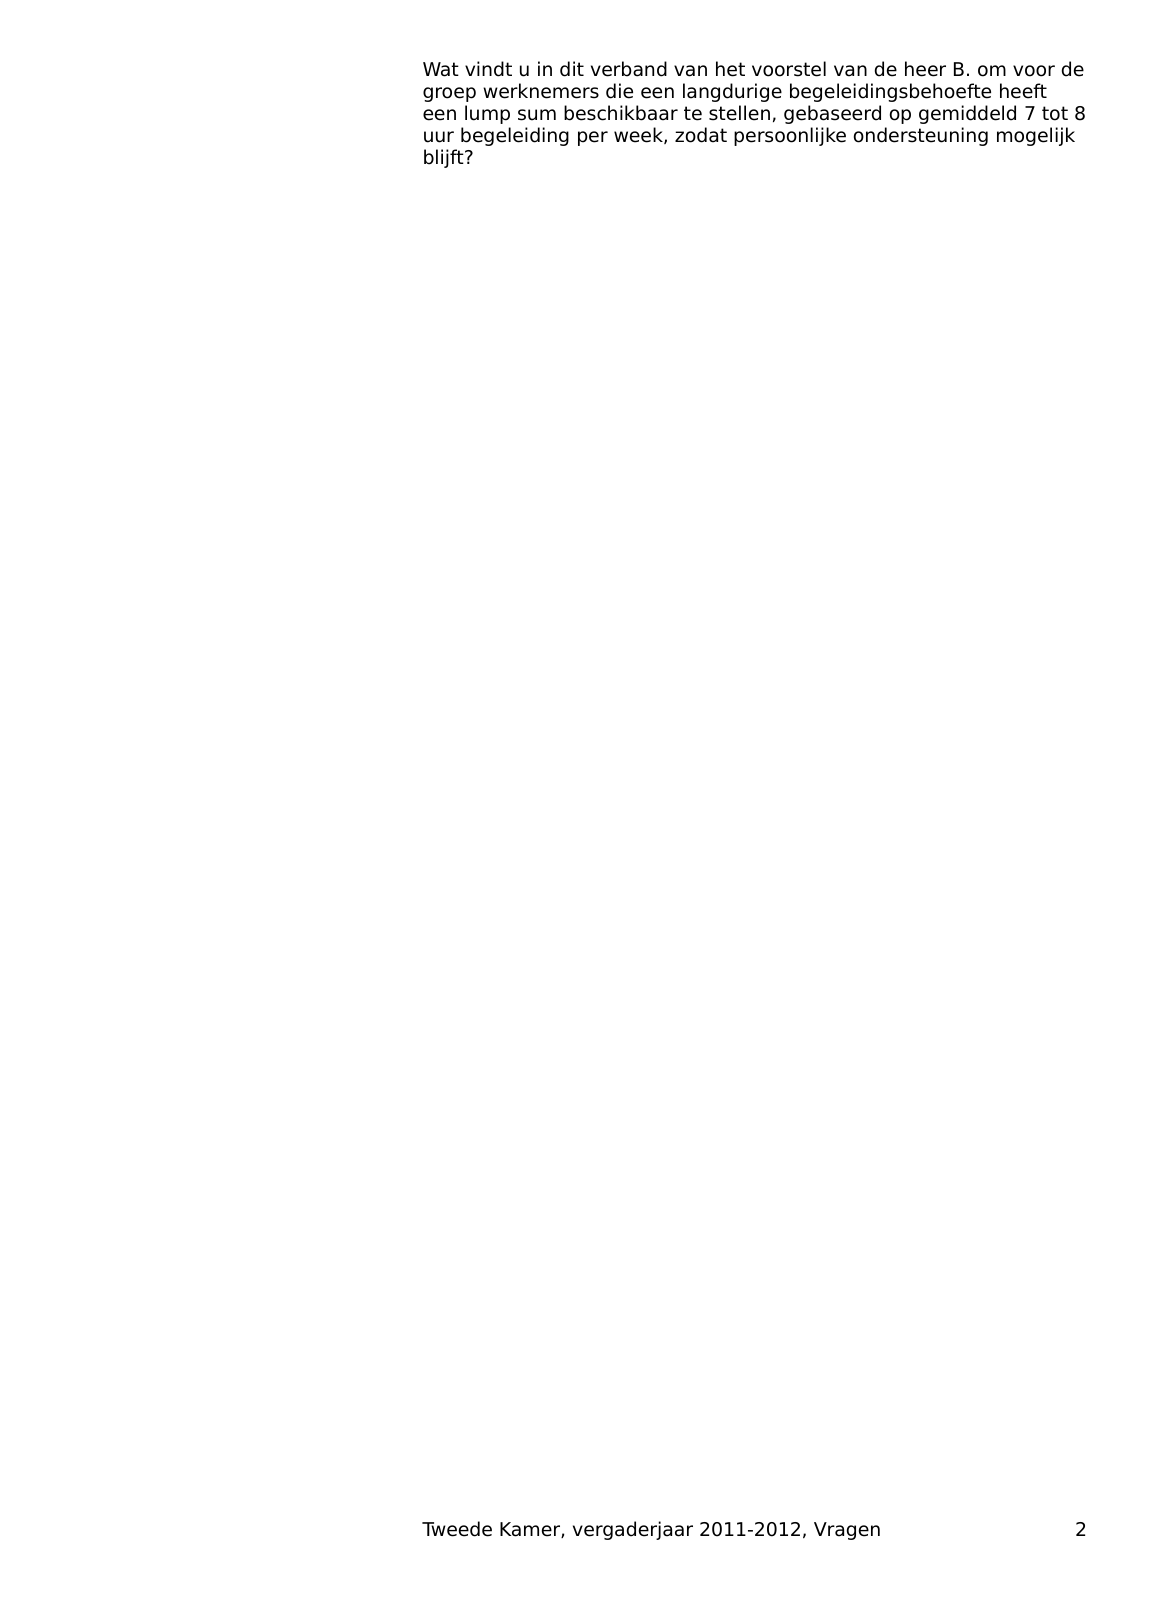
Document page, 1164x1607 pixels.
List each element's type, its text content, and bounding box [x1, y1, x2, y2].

text Wat vindt u in dit verband van het voorstel van de heer B. om voor de groep werknemers die een langdurige begeleidingsbehoefte heeft een lump sum beschikbaar te stellen, gebaseerd op gemiddeld 7 tot 8 uur begeleiding per week, zodat persoonlijke ondersteuning mogelijk blijft? [422, 59, 1087, 169]
